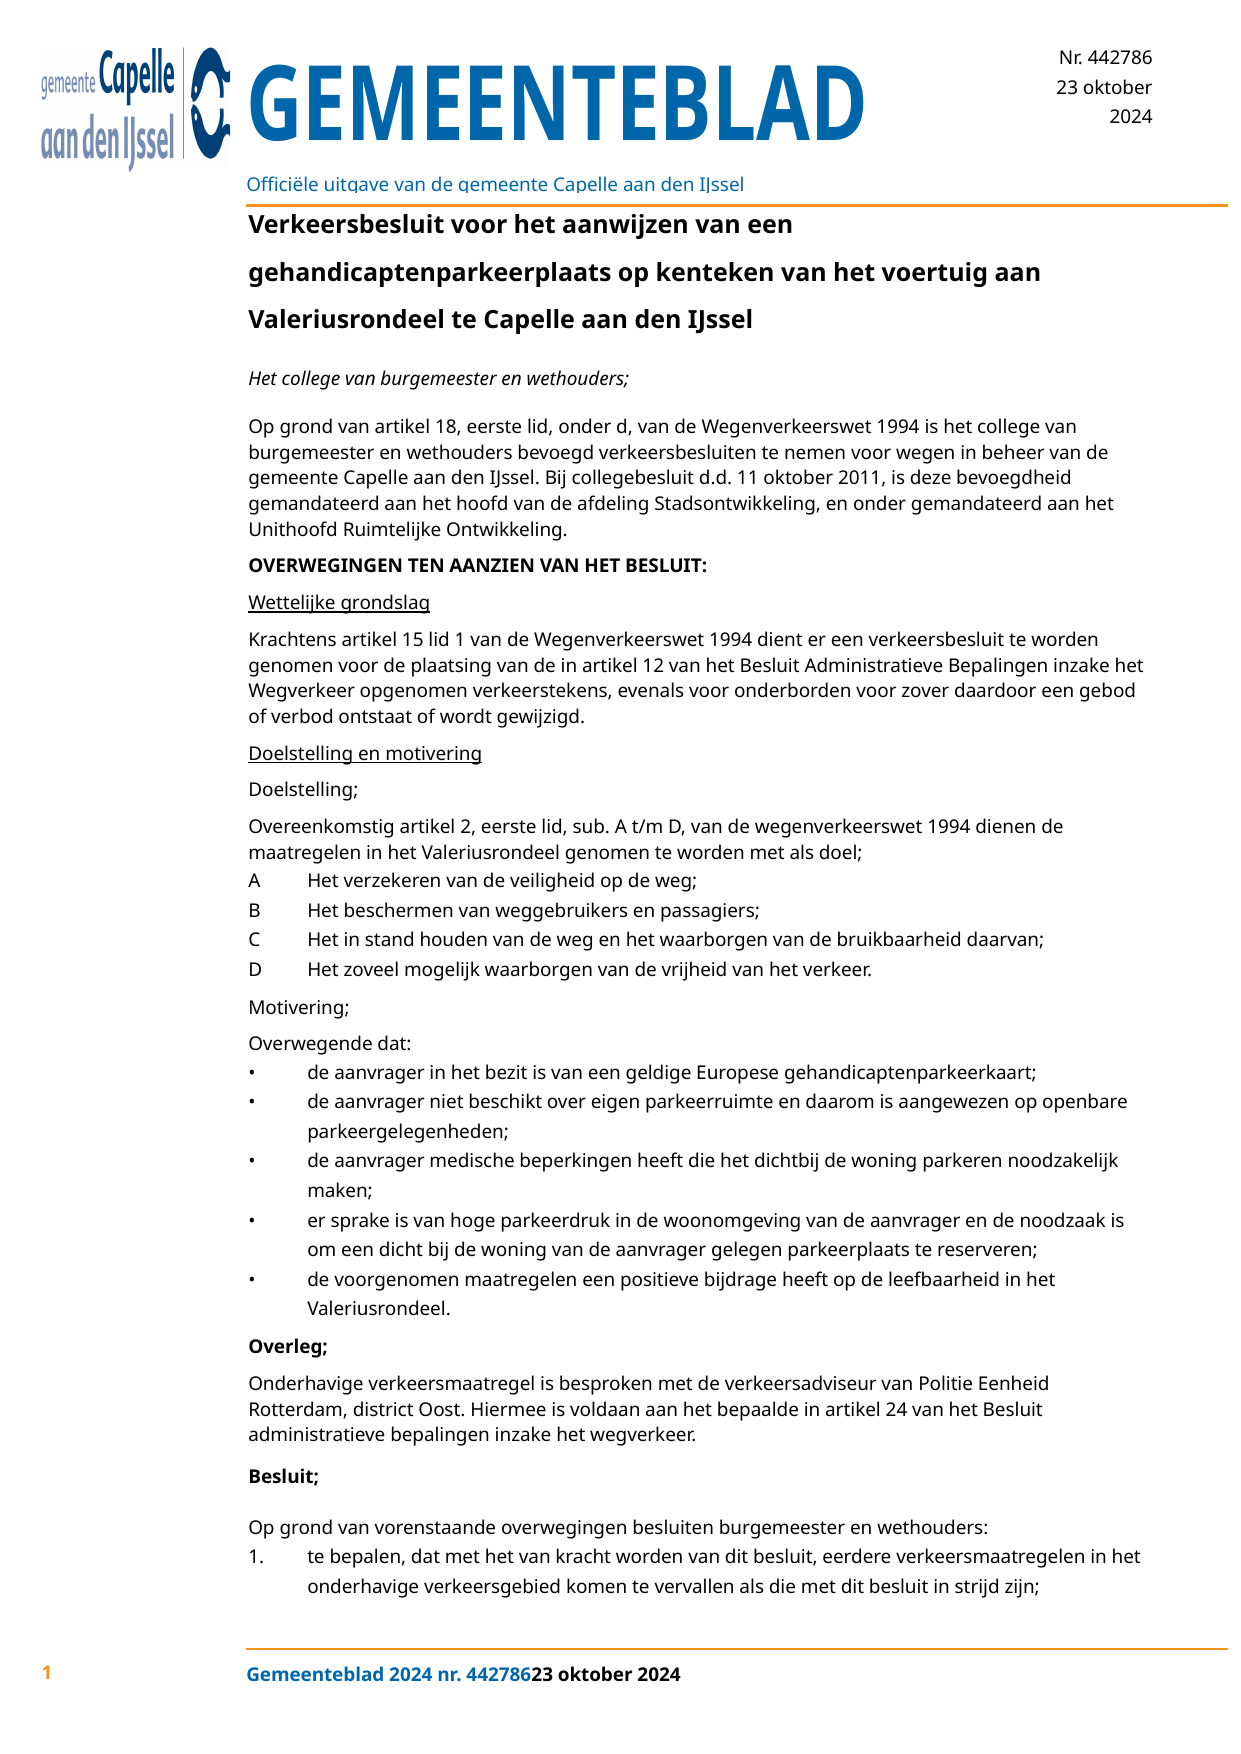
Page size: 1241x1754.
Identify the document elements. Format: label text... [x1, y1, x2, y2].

list de voorgenomen maatregelen een positieve bijdrage heeft op de leefbaarheid in het Valeriusrondeel. [248, 1266, 1152, 1321]
text Doelstelling; [248, 777, 1152, 802]
list Het beschermen van weggebruikers en passagiers; [248, 897, 1152, 923]
text Het college van burgemeester en wethouders; [248, 366, 1152, 391]
list de aanvrager niet beschikt over eigen parkeerruimte en daarom is aangewezen op openbare parkeergelegenheden; [248, 1088, 1152, 1144]
text Verkeersbesluit voor het aanwijzen van een gehandicaptenparkeerplaats op kenteken van het voertuig aan Valeriusrondeel te Capelle aan den IJssel [248, 207, 1152, 336]
text Doelstelling en motivering [248, 740, 1152, 766]
text Motivering; [248, 994, 1152, 1020]
text Op grond van vorenstaande overwegingen besluiten burgemeester en wethouders: [248, 1514, 1152, 1540]
text Krachtens artikel 15 lid 1 van de Wegenverkeerswet 1994 dient er een verkeersbesluit te worden genomen voor de plaatsing van de in artikel 12 van het Besluit Administratieve Bepalingen inzake het Wegverkeer opgenomen verkeerstekens, evenals voor onderborden voor zover daardoor een gebod of verbod ontstaat of wordt gewijzigd. [248, 626, 1152, 729]
text Onderhavige verkeersmaatregel is besproken met de verkeersadviseur van Politie Eenheid Rotterdam, district Oost. Hiermee is voldaan aan het bepaalde in artikel 24 van het Besluit administratieve bepalingen inzake het wegverkeer. [248, 1370, 1152, 1447]
text Op grond van artikel 18, eerste lid, onder d, van de Wegenverkeerswet 1994 is het college van burgemeester en wethouders bevoegd verkeersbesluiten te nemen voor wegen in beheer van de gemeente Capelle aan den IJssel. Bij collegebesluit d.d. 11 oktober 2011, is deze bevoegdheid gemandateerd aan het hoofd van de afdeling Stadsontwikkeling, en onder gemandateerd aan het Unithoofd Ruimtelijke Ontwikkeling. [248, 413, 1152, 542]
text Overeenkomstig artikel 2, eerste lid, sub. A t/m D, van de wegenverkeerswet 1994 dienen de maatregelen in het Valeriusrondeel genomen te worden met als doel; [248, 813, 1152, 865]
text Besluit; [248, 1464, 1152, 1489]
text OVERWEGINGEN TEN AANZIEN VAN HET BESLUIT: [248, 553, 1152, 578]
list de aanvrager medische beperkingen heeft die het dichtbij de woning parkeren noodzakelijk maken; [248, 1148, 1152, 1203]
text Wettelijke grondslag [248, 589, 1152, 615]
list Het in stand houden van de weg en het waarborgen van de bruikbaarheid daarvan; [248, 926, 1152, 952]
text Overwegende dat: [248, 1031, 1152, 1056]
list te bepalen, dat met het van kracht worden van dit besluit, eerdere verkeersmaatregelen in het onderhavige verkeersgebied komen te vervallen als die met dit besluit in strijd zijn; [248, 1544, 1152, 1599]
text Overleg; [248, 1333, 1152, 1359]
picture [41, 47, 231, 172]
list er sprake is van hoge parkeerdruk in de woonomgeving van de aanvrager en de noodzaak is om een dicht bij de woning van de aanvrager gelegen parkeerplaats te reserveren; [248, 1207, 1152, 1262]
list Het zoveel mogelijk waarborgen van de vrijheid van het verkeer. [248, 956, 1152, 982]
list de aanvrager in het bezit is van een geldige Europese gehandicaptenparkeerkaart; [248, 1059, 1152, 1085]
list Het verzekeren van de veiligheid op de weg; [248, 867, 1152, 893]
